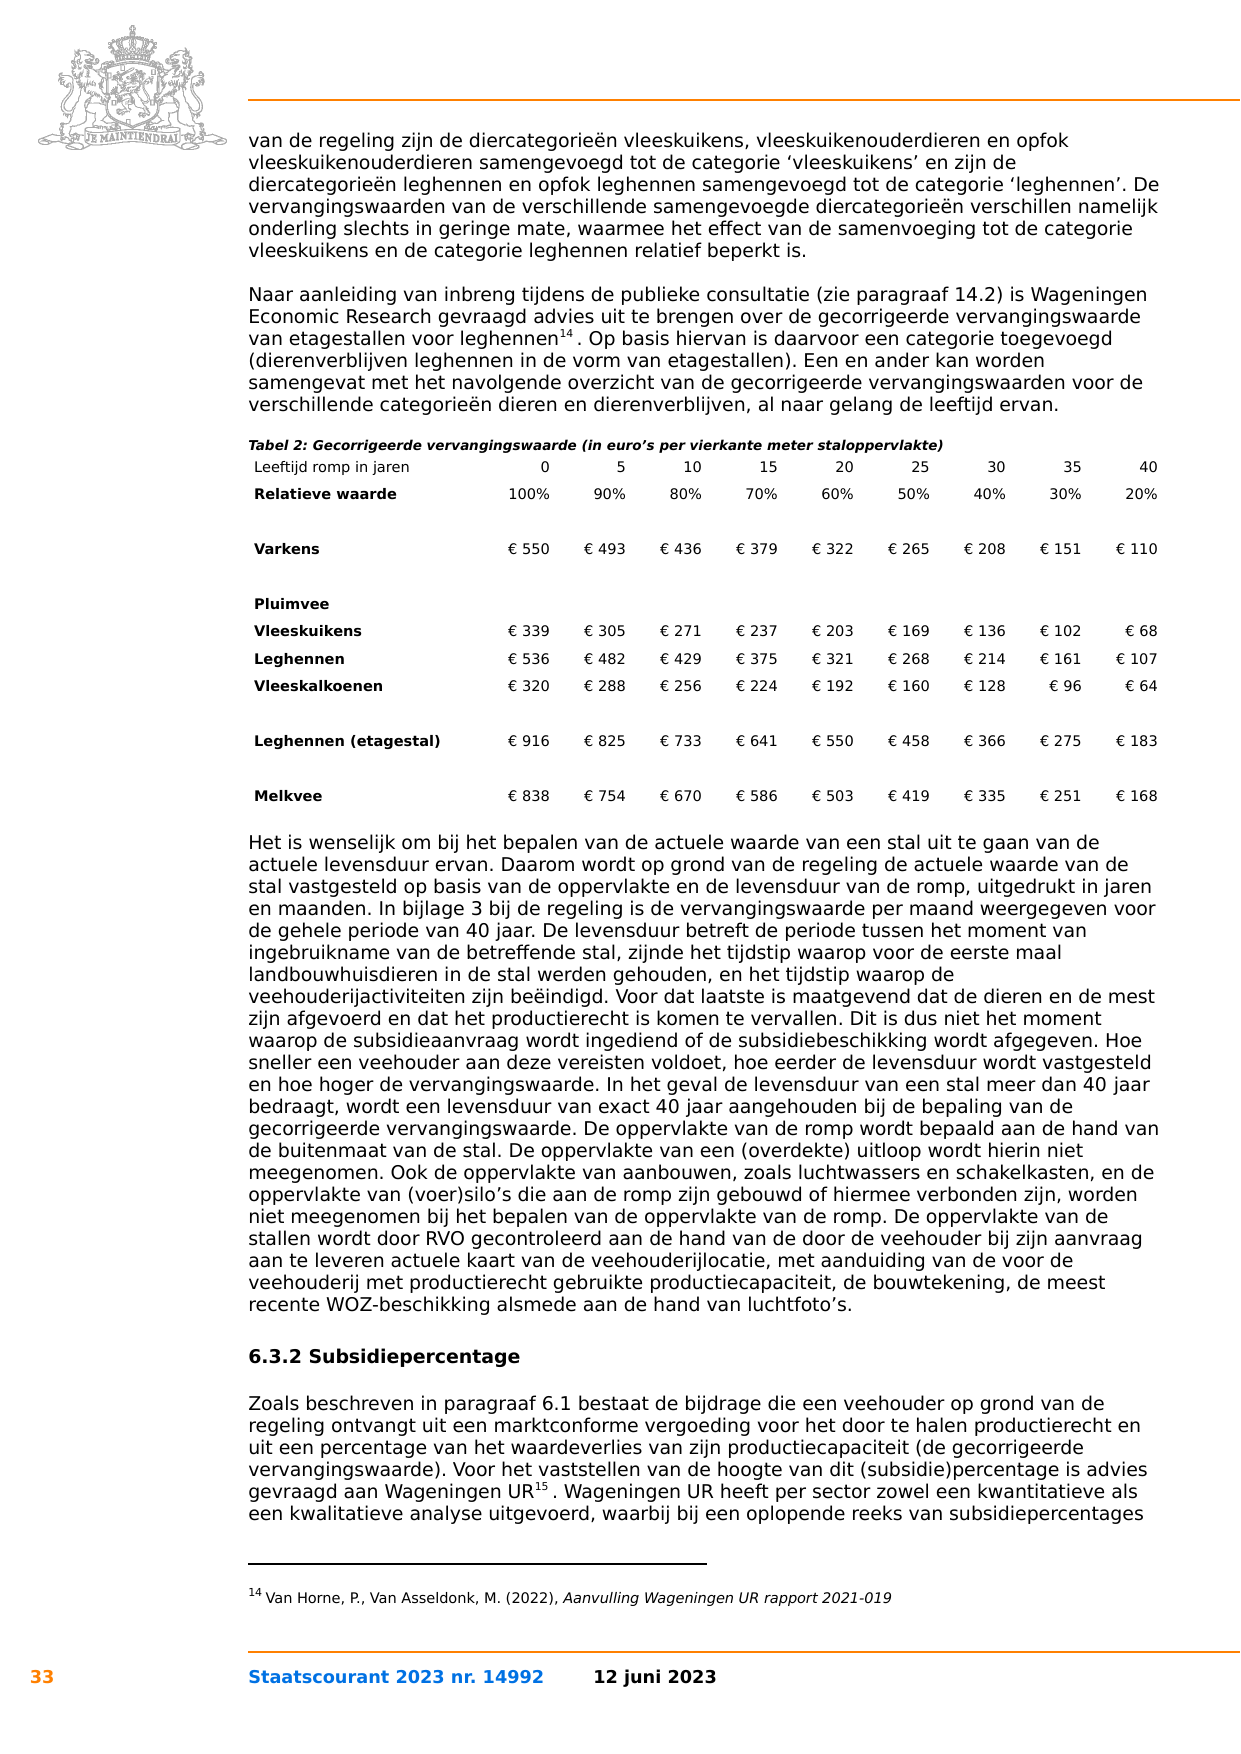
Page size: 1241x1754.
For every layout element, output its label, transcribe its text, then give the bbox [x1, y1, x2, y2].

table_cell 10 [632, 454, 707, 481]
table_cell [556, 756, 631, 782]
table_cell € 436 [632, 536, 707, 563]
table_cell Leghennen (etagestal) [249, 728, 479, 754]
table_cell Varkens [249, 536, 479, 563]
table_cell 35 [1012, 454, 1087, 481]
table_cell € 169 [860, 619, 935, 645]
table_cell [1012, 564, 1087, 590]
table_cell [632, 756, 707, 782]
table_cell € 503 [784, 783, 859, 809]
table_cell [860, 701, 935, 727]
table_cell 60% [784, 482, 859, 508]
table_cell € 151 [1012, 536, 1087, 563]
table_cell € 754 [556, 783, 631, 809]
table_cell 80% [632, 482, 707, 508]
table_cell € 419 [860, 783, 935, 809]
table_cell € 224 [708, 673, 783, 700]
table_cell [556, 509, 631, 535]
table_cell € 251 [1012, 783, 1087, 809]
table_cell Vleeskalkoenen [249, 673, 479, 700]
text Van Horne, P., Van Asseldonk, M. (2022), Aanvulling Wageningen UR rapport 2021-019 [248, 1586, 1163, 1608]
table_cell 50% [860, 482, 935, 508]
table_cell € 305 [556, 619, 631, 645]
table_cell € 161 [1012, 646, 1087, 672]
table_cell 70% [708, 482, 783, 508]
table_cell [936, 701, 1011, 727]
table_cell 15 [708, 454, 783, 481]
table_cell [708, 564, 783, 590]
table_cell Relatieve waarde [249, 482, 479, 508]
table_cell € 107 [1088, 646, 1163, 672]
table_cell [784, 701, 859, 727]
table_cell € 208 [936, 536, 1011, 563]
table_cell € 458 [860, 728, 935, 754]
table_cell [1012, 701, 1087, 727]
table_cell € 256 [632, 673, 707, 700]
text van de regeling zijn de diercategorieën vleeskuikens, vleeskuikenouderdieren en opfok vleeskuikenouderdieren samengevoegd tot de categorie ‘vleeskuikens’ en zijn de diercategorieën leghennen en opfok leghennen samengevoegd tot de categorie ‘leghennen’. De vervangingswaarden van de verschillende samengevoegde diercategorieën verschillen namelijk onderling slechts in geringe mate, waarmee het effect van de samenvoeging tot de categorie vleeskuikens en de categorie leghennen relatief beperkt is. [248, 130, 1163, 262]
table_cell Leeftijd romp in jaren [249, 454, 479, 481]
table_cell € 838 [480, 783, 555, 809]
table_cell € 192 [784, 673, 859, 700]
table_cell 0 [480, 454, 555, 481]
table_cell [936, 756, 1011, 782]
text Zoals beschreven in paragraaf 6.1 bestaat de bijdrage die een veehouder op grond van de regeling ontvangt uit een marktconforme vergoeding voor het door te halen productierecht en uit een percentage van het waardeverlies van zijn productiecapaciteit (de gecorrigeerde vervangingswaarde). Voor het vaststellen van de hoogte van dit (subsidie)percentage is advies gevraagd aan Wageningen UR. Wageningen UR heeft per sector zowel een kwantitatieve als een kwalitatieve analyse uitgevoerd, waarbij bij een oplopende reeks van subsidiepercentages [248, 1393, 1163, 1524]
table_cell [708, 509, 783, 535]
table_cell € 825 [556, 728, 631, 754]
text Het is wenselijk om bij het bepalen van de actuele waarde van een stal uit te gaan van de actuele levensduur ervan. Daarom wordt op grond van de regeling de actuele waarde van de stal vastgesteld op basis van de oppervlakte en de levensduur van de romp, uitgedrukt in jaren en maanden. In bijlage 3 bij de regeling is de vervangingswaarde per maand weergegeven voor de gehele periode van 40 jaar. De levensduur betreft de periode tussen het moment van ingebruikname van de betreffende stal, zijnde het tijdstip waarop voor de eerste maal landbouwhuisdieren in de stal werden gehouden, en het tijdstip waarop de veehouderijactiviteiten zijn beëindigd. Voor dat laatste is maatgevend dat de dieren en de mest zijn afgevoerd en dat het productierecht is komen te vervallen. Dit is dus niet het moment waarop de subsidieaanvraag wordt ingediend of de subsidiebeschikking wordt afgegeven. Hoe sneller een veehouder aan deze vereisten voldoet, hoe eerder de levensduur wordt vastgesteld en hoe hoger de vervangingswaarde. In het geval de levensduur van een stal meer dan 40 jaar bedraagt, wordt een levensduur van exact 40 jaar aangehouden bij de bepaling van de gecorrigeerde vervangingswaarde. De oppervlakte van de romp wordt bepaald aan de hand van de buitenmaat van de stal. De oppervlakte van een (overdekte) uitloop wordt hierin niet meegenomen. Ook de oppervlakte van aanbouwen, zoals luchtwassers en schakelkasten, en de oppervlakte van (voer)silo’s die aan de romp zijn gebouwd of hiermee verbonden zijn, worden niet meegenomen bij het bepalen van de oppervlakte van de romp. De oppervlakte van de stallen wordt door RVO gecontroleerd aan de hand van de door de veehouder bij zijn aanvraag aan te leveren actuele kaart van de veehouderijlocatie, met aanduiding van de voor de veehouderij met productierecht gebruikte productiecapaciteit, de bouwtekening, de meest recente WOZ-beschikking alsmede aan de hand van luchtfoto’s. [248, 832, 1163, 1316]
subtitle 6.3.2 Subsidiepercentage [248, 1346, 1163, 1368]
table_cell 20% [1088, 482, 1163, 508]
table_cell [556, 701, 631, 727]
table_cell € 429 [632, 646, 707, 672]
table_cell € 916 [480, 728, 555, 754]
table_cell [632, 564, 707, 590]
table_cell [860, 756, 935, 782]
table_cell € 321 [784, 646, 859, 672]
table_cell 100% [480, 482, 555, 508]
table_cell [1012, 756, 1087, 782]
table_cell € 136 [936, 619, 1011, 645]
table_cell € 320 [480, 673, 555, 700]
table_cell 90% [556, 482, 631, 508]
table_cell [1012, 509, 1087, 535]
table_cell € 203 [784, 619, 859, 645]
table_cell € 379 [708, 536, 783, 563]
table_cell € 183 [1088, 728, 1163, 754]
table_cell [936, 564, 1011, 590]
table_cell € 493 [556, 536, 631, 563]
table_cell 20 [784, 454, 859, 481]
table_cell [480, 701, 555, 727]
table_cell € 237 [708, 619, 783, 645]
table_cell [632, 509, 707, 535]
table_cell € 110 [1088, 536, 1163, 563]
table_cell € 128 [936, 673, 1011, 700]
table_cell [632, 591, 707, 617]
table_cell [708, 756, 783, 782]
table_cell [1088, 564, 1163, 590]
table_cell [249, 756, 479, 782]
table_header Tabel 2: Gecorrigeerde vervangingswaarde (in euro’s per vierkante meter staloppervlakte) [248, 438, 1163, 453]
table_cell [480, 564, 555, 590]
table_cell € 271 [632, 619, 707, 645]
table_cell € 168 [1088, 783, 1163, 809]
table_cell [480, 509, 555, 535]
table_cell € 550 [480, 536, 555, 563]
table_cell [1012, 591, 1087, 617]
table_cell [556, 564, 631, 590]
table_cell [936, 509, 1011, 535]
table_cell Pluimvee [249, 591, 479, 617]
table_cell [784, 756, 859, 782]
table_cell [249, 564, 479, 590]
table_cell [708, 591, 783, 617]
picture [38, 25, 227, 150]
table_cell [1088, 591, 1163, 617]
table_cell 30% [1012, 482, 1087, 508]
table_cell € 214 [936, 646, 1011, 672]
table_cell [860, 509, 935, 535]
table_cell € 68 [1088, 619, 1163, 645]
table_cell 30 [936, 454, 1011, 481]
table_cell Vleeskuikens [249, 619, 479, 645]
table_cell € 482 [556, 646, 631, 672]
table_cell [784, 591, 859, 617]
table_cell € 64 [1088, 673, 1163, 700]
table_cell [784, 564, 859, 590]
text Naar aanleiding van inbreng tijdens de publieke consultatie (zie paragraaf 14.2) is Wageningen Economic Research gevraagd advies uit te brengen over de gecorrigeerde vervangingswaarde van etagestallen voor leghennen. Op basis hiervan is daarvoor een categorie toegevoegd (dierenverblijven leghennen in de vorm van etagestallen). Een en ander kan worden samengevat met het navolgende overzicht van de gecorrigeerde vervangingswaarden voor de verschillende categorieën dieren en dierenverblijven, al naar gelang de leeftijd ervan. [248, 284, 1163, 416]
table_cell € 288 [556, 673, 631, 700]
table_cell € 275 [1012, 728, 1087, 754]
table_cell 40% [936, 482, 1011, 508]
table_cell [1088, 756, 1163, 782]
table_cell € 375 [708, 646, 783, 672]
table_cell € 733 [632, 728, 707, 754]
table_cell € 335 [936, 783, 1011, 809]
table_cell [708, 701, 783, 727]
table_cell € 586 [708, 783, 783, 809]
table_cell 25 [860, 454, 935, 481]
table_cell [249, 509, 479, 535]
table_cell € 102 [1012, 619, 1087, 645]
table_cell € 265 [860, 536, 935, 563]
table_cell € 550 [784, 728, 859, 754]
table_cell € 366 [936, 728, 1011, 754]
table_cell [784, 509, 859, 535]
table_cell [1088, 509, 1163, 535]
table_cell Leghennen [249, 646, 479, 672]
table_cell € 339 [480, 619, 555, 645]
table_cell € 160 [860, 673, 935, 700]
table_cell € 670 [632, 783, 707, 809]
table_cell [860, 564, 935, 590]
table_cell [480, 591, 555, 617]
table_cell € 536 [480, 646, 555, 672]
table_cell € 641 [708, 728, 783, 754]
table_cell 5 [556, 454, 631, 481]
table_cell [860, 591, 935, 617]
table_cell [480, 756, 555, 782]
table_cell [249, 701, 479, 727]
table_cell Melkvee [249, 783, 479, 809]
table_cell € 322 [784, 536, 859, 563]
table_cell [1088, 701, 1163, 727]
table_cell € 96 [1012, 673, 1087, 700]
table_cell [632, 701, 707, 727]
table_cell 40 [1088, 454, 1163, 481]
table_cell [556, 591, 631, 617]
table_cell € 268 [860, 646, 935, 672]
table_cell [936, 591, 1011, 617]
